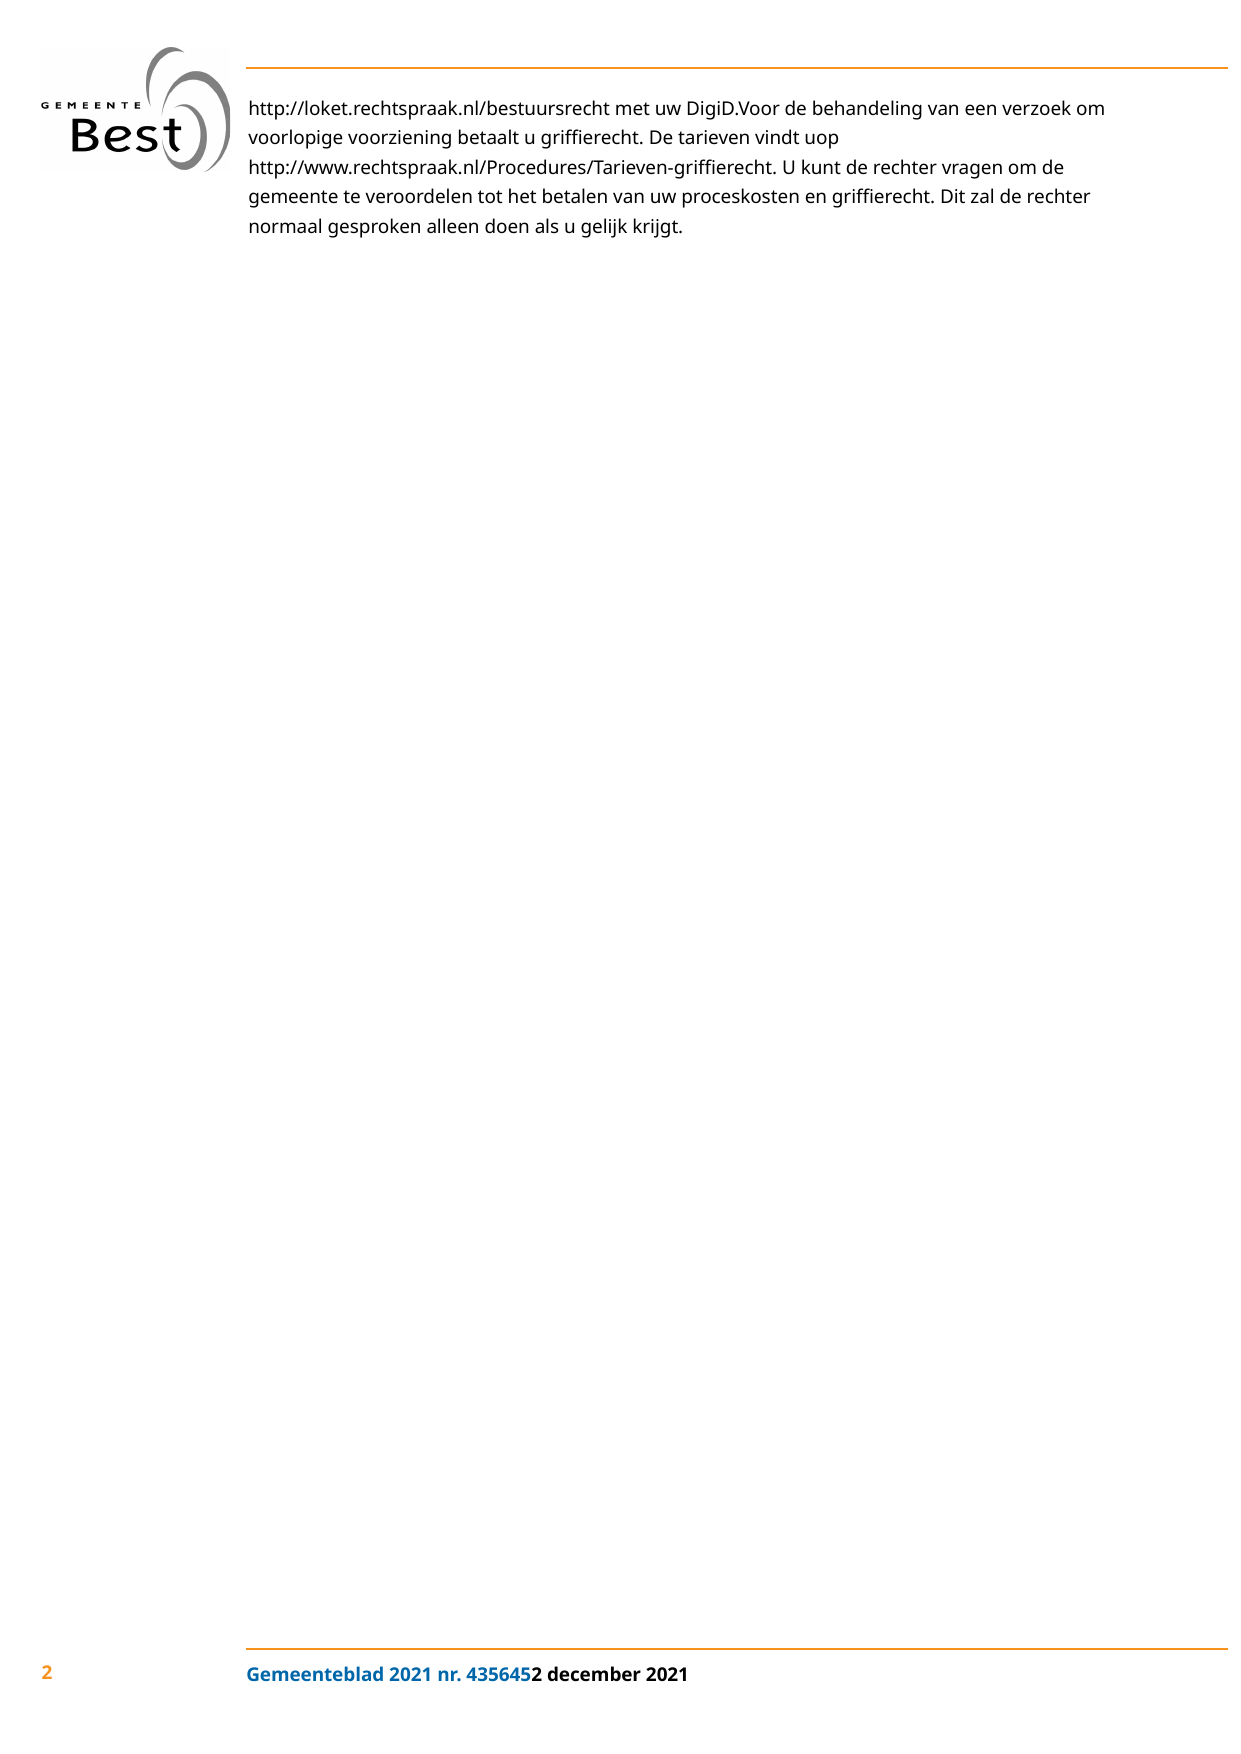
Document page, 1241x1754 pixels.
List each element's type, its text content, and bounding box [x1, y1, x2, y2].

picture [41, 47, 231, 172]
text http://loket.rechtspraak.nl/bestuursrecht met uw DigiD.Voor de behandeling van een verzoek om voorlopige voorziening betaalt u griffierecht. De tarieven vindt uop http://www.rechtspraak.nl/Procedures/Tarieven-griffierecht. U kunt de rechter vragen om de gemeente te veroordelen tot het betalen van uw proceskosten en griffierecht. Dit zal de rechter normaal gesproken alleen doen als u gelijk krijgt. [248, 95, 1152, 239]
